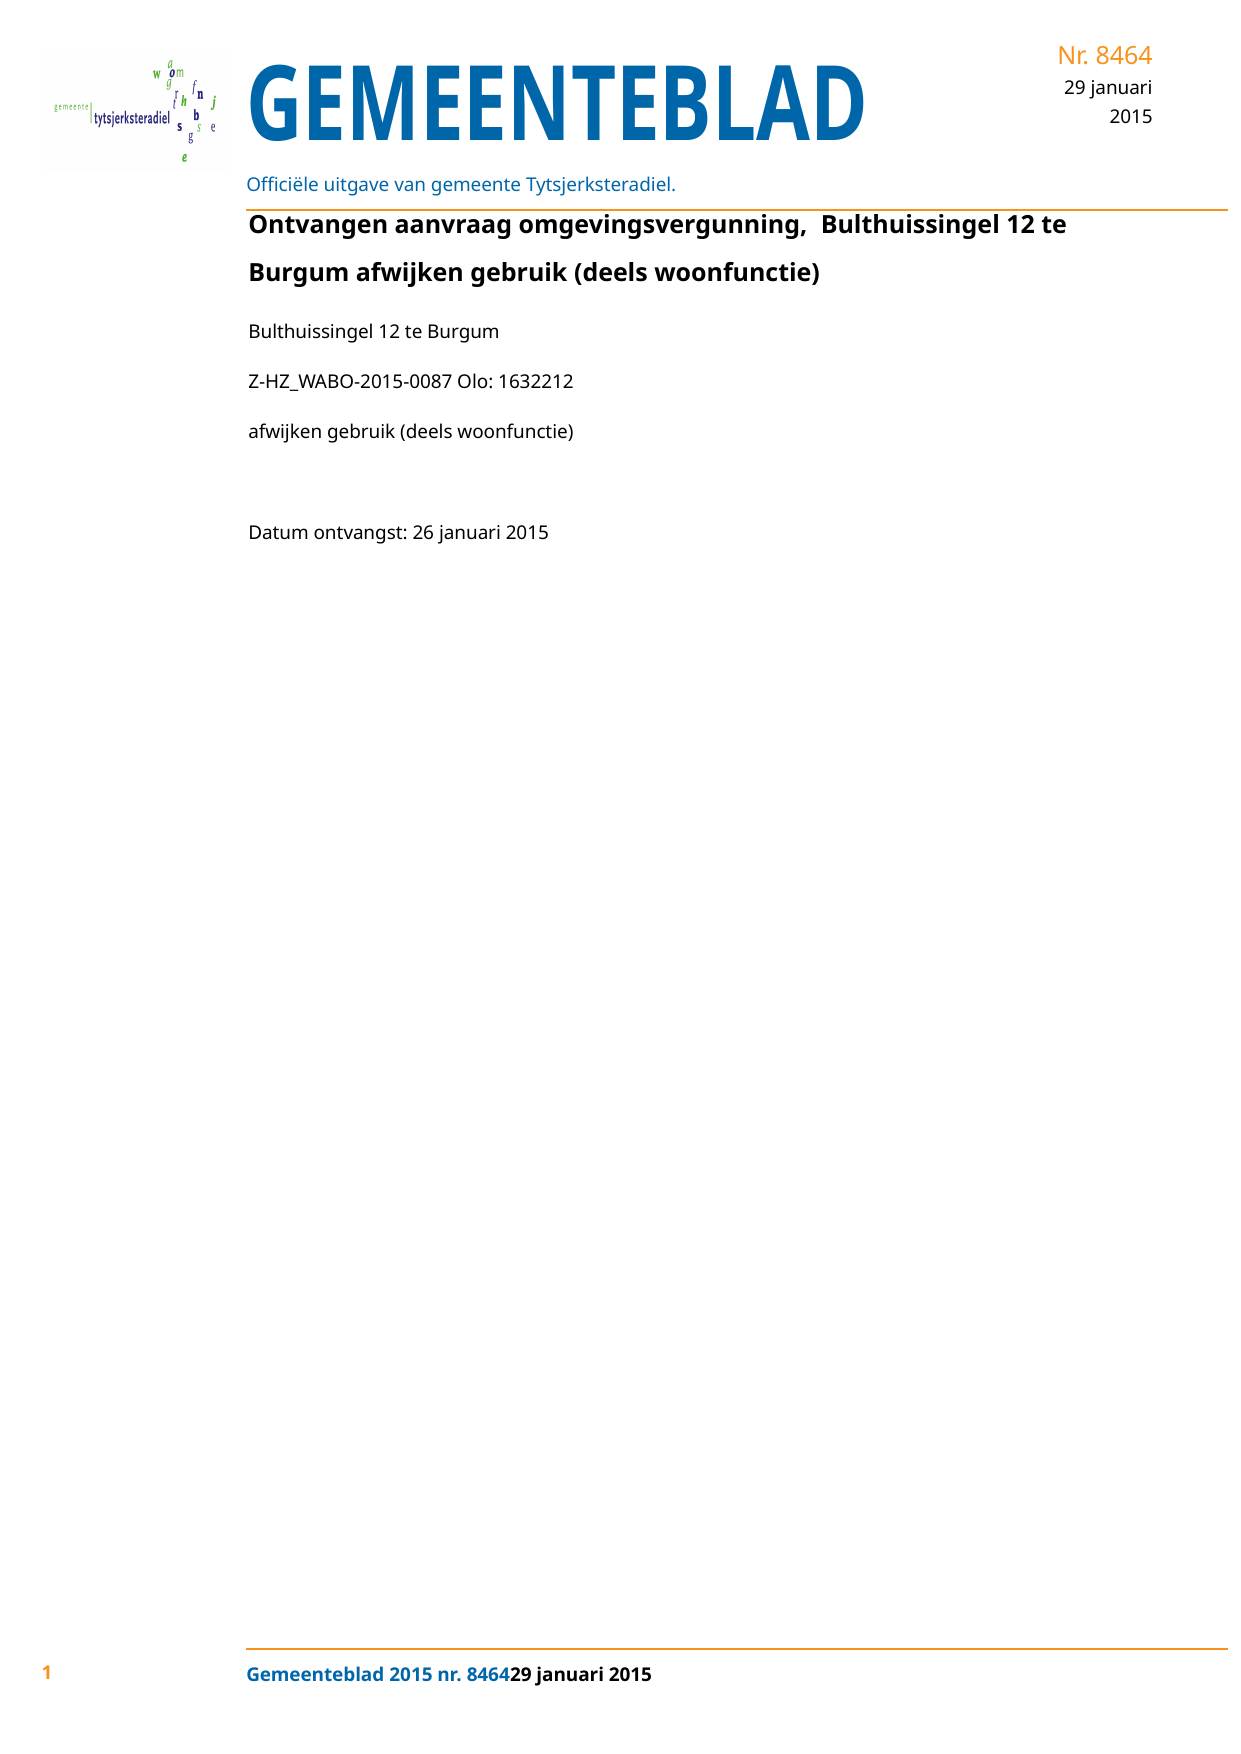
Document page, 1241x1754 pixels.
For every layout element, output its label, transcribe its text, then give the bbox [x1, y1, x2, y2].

text Datum ontvangst: 26 januari 2015 [248, 519, 1152, 545]
picture [41, 47, 231, 172]
text Bulthuissingel 12 te Burgum [248, 318, 1152, 344]
text Ontvangen aanvraag omgevingsvergunning, Bulthuissingel 12 te Burgum afwijken gebruik (deels woonfunctie) [248, 211, 1152, 288]
text afwijken gebruik (deels woonfunctie) [248, 419, 1152, 444]
text Z-HZ_WABO-2015-0087 Olo: 1632212 [248, 368, 1152, 394]
